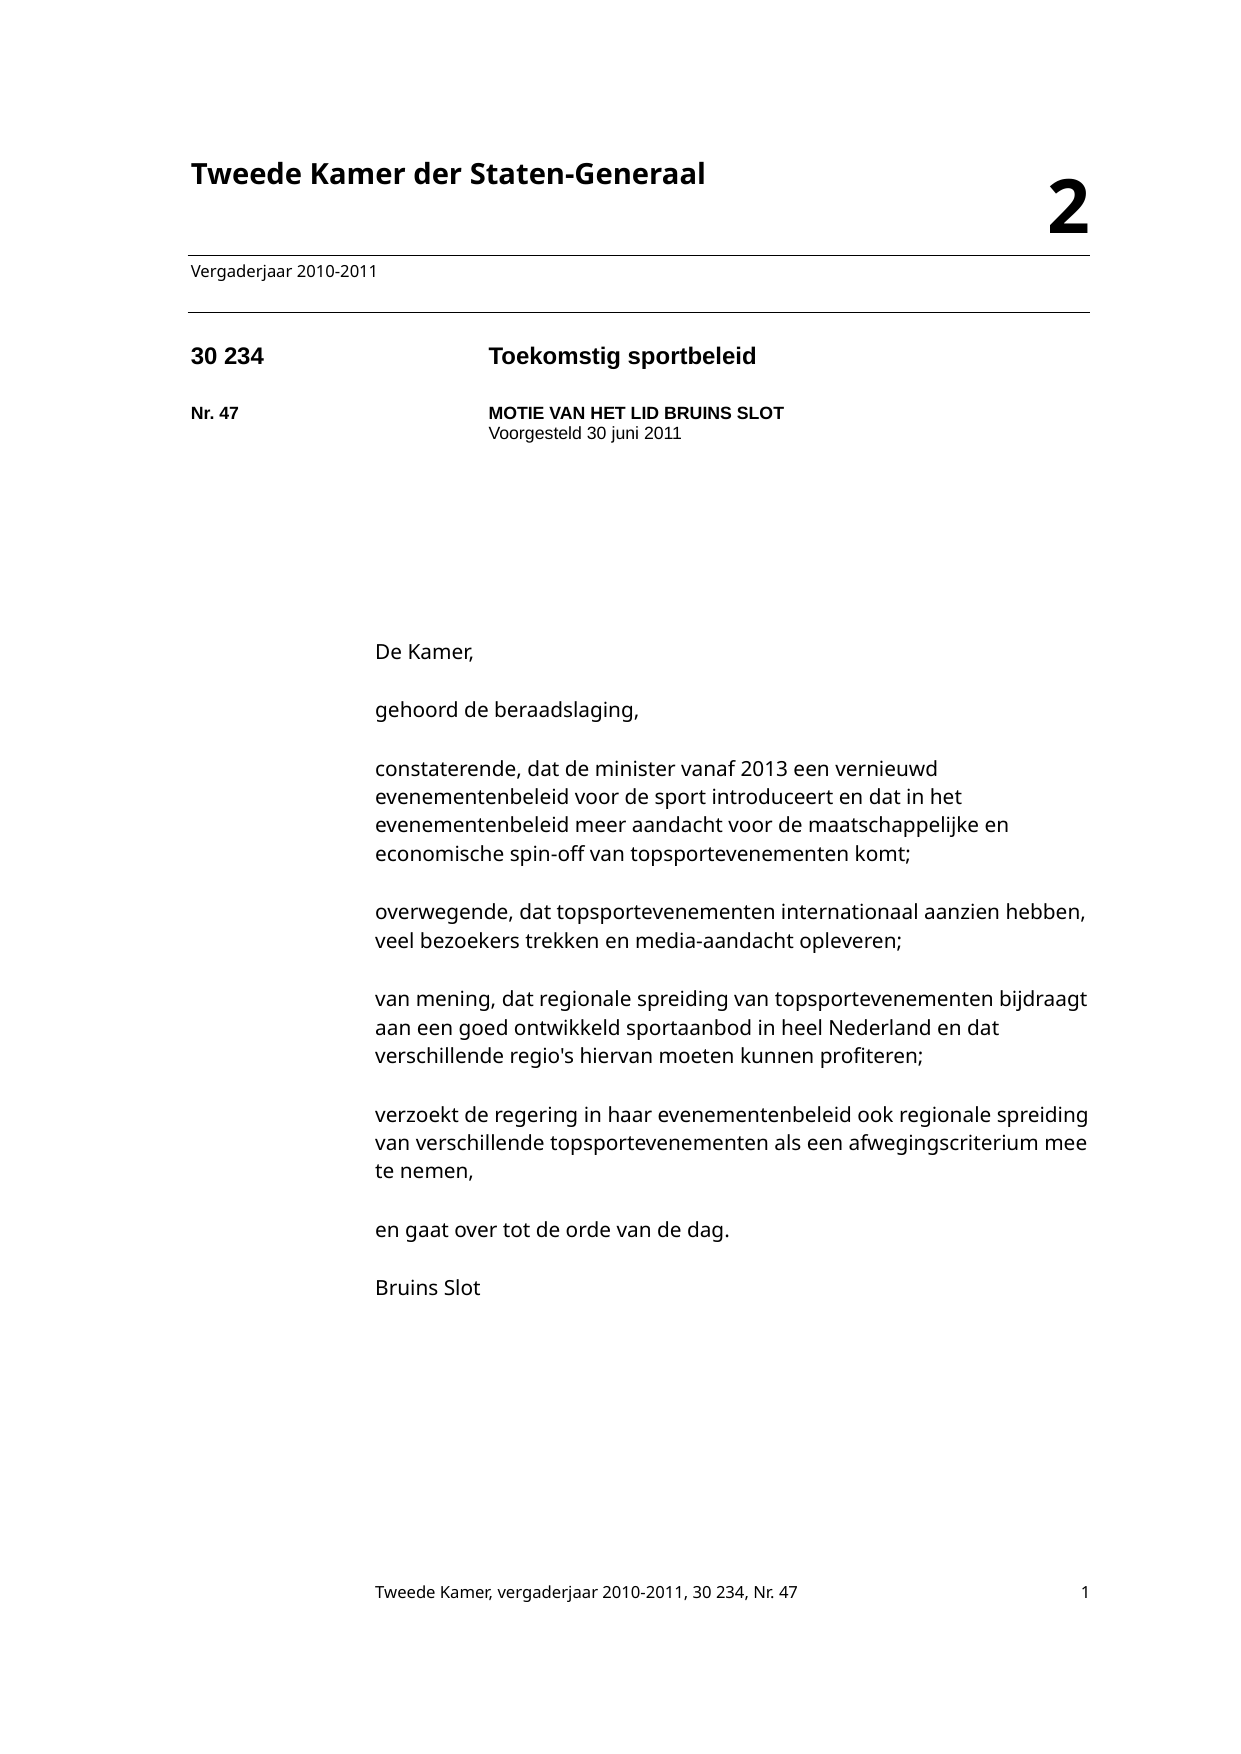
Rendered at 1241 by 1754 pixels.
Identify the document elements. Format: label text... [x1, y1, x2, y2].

text Bruins Slot [375, 1273, 1090, 1302]
table_header 2 [910, 150, 1090, 255]
table_cell 30 234 [188, 339, 485, 399]
table_cell MOTIE VAN HET LID BRUINS SLOT Voorgesteld 30 juni 2011 [485, 399, 1090, 518]
text overwegende, dat topsportevenementen internationaal aanzien hebben, veel bezoekers trekken en media-aandacht opleveren; [375, 897, 1090, 954]
table_cell [485, 256, 1090, 312]
text verzoekt de regering in haar evenementenbeleid ook regionale spreiding van verschillende topsportevenementen als een afwegingscriterium mee te nemen, [375, 1100, 1090, 1185]
table_cell Toekomstig sportbeleid [485, 339, 1090, 399]
text constaterende, dat de minister vanaf 2013 een vernieuwd evenementenbeleid voor de sport introduceert en dat in het evenementenbeleid meer aandacht voor de maatschappelijke en economische spin-off van topsportevenementen komt; [375, 754, 1090, 867]
text De Kamer, [375, 637, 1090, 665]
table_header Tweede Kamer der Staten-Generaal [188, 150, 909, 255]
text en gaat over tot de orde van de dag. [375, 1215, 1090, 1243]
text van mening, dat regionale spreiding van topsportevenementen bijdraagt aan een goed ontwikkeld sportaanbod in heel Nederland en dat verschillende regio's hiervan moeten kunnen profiteren; [375, 984, 1090, 1070]
table_cell Nr. 47 [188, 399, 485, 518]
table_cell Vergaderjaar 2010-2011 [188, 256, 485, 312]
text gehoord de beraadslaging, [375, 695, 1090, 724]
table_cell [485, 313, 1090, 339]
table_cell [188, 313, 485, 339]
